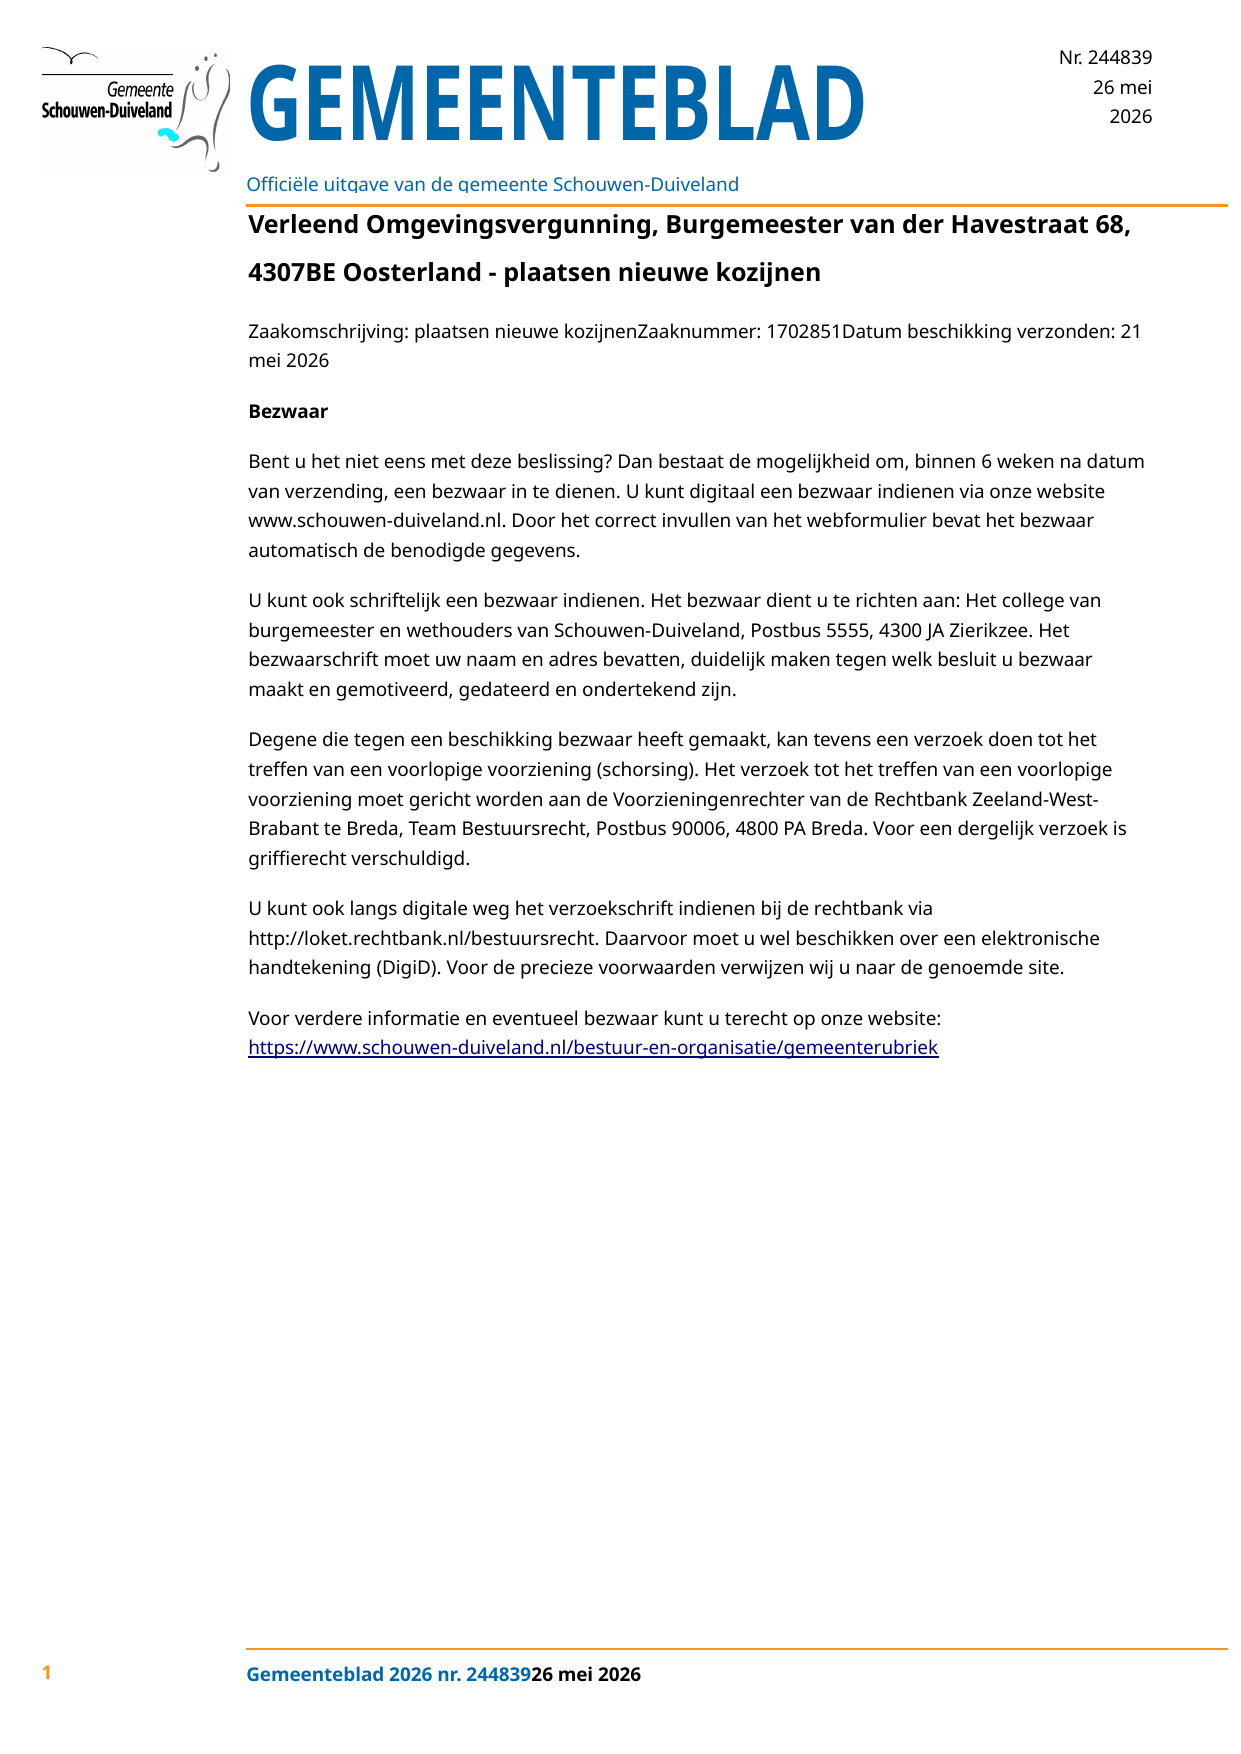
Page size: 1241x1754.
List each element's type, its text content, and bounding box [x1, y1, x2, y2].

text Voor verdere informatie en eventueel bezwaar kunt u terecht op onze website: https://www.schouwen-duiveland.nl/bestuur-en-organisatie/gemeenterubriek [248, 1005, 1152, 1060]
text U kunt ook langs digitale weg het verzoekschrift indienen bij de rechtbank via http://loket.rechtbank.nl/bestuursrecht. Daarvoor moet u wel beschikken over een elektronische handtekening (DigiD). Voor de precieze voorwaarden verwijzen wij u naar de genoemde site. [248, 895, 1152, 980]
text Degene die tegen een beschikking bezwaar heeft gemaakt, kan tevens een verzoek doen tot het treffen van een voorlopige voorziening (schorsing). Het verzoek tot het treffen van een voorlopige voorziening moet gericht worden aan de Voorzieningenrechter van de Rechtbank Zeeland-West-Brabant te Breda, Team Bestuursrecht, Postbus 90006, 4800 PA Breda. Voor een dergelijk verzoek is griffierecht verschuldigd. [248, 727, 1152, 871]
text U kunt ook schriftelijk een bezwaar indienen. Het bezwaar dient u te richten aan: Het college van burgemeester en wethouders van Schouwen-Duiveland, Postbus 5555, 4300 JA Zierikzee. Het bezwaarschrift moet uw naam en adres bevatten, duidelijk maken tegen welk besluit u bezwaar maakt en gemotiveerd, gedateerd en ondertekend zijn. [248, 587, 1152, 702]
text Zaakomschrijving: plaatsen nieuwe kozijnenZaaknummer: 1702851Datum beschikking verzonden: 21 mei 2026 [248, 318, 1152, 373]
text Verleend Omgevingsvergunning, Burgemeester van der Havestraat 68, 4307BE Oosterland - plaatsen nieuwe kozijnen [248, 207, 1152, 288]
text Bezwaar [248, 398, 1152, 424]
picture [41, 47, 231, 172]
text Bent u het niet eens met deze beslissing? Dan bestaat de mogelijkheid om, binnen 6 weken na datum van verzending, een bezwaar in te dienen. U kunt digitaal een bezwaar indienen via onze website www.schouwen-duiveland.nl. Door het correct invullen van het webformulier bevat het bezwaar automatisch de benodigde gegevens. [248, 448, 1152, 563]
